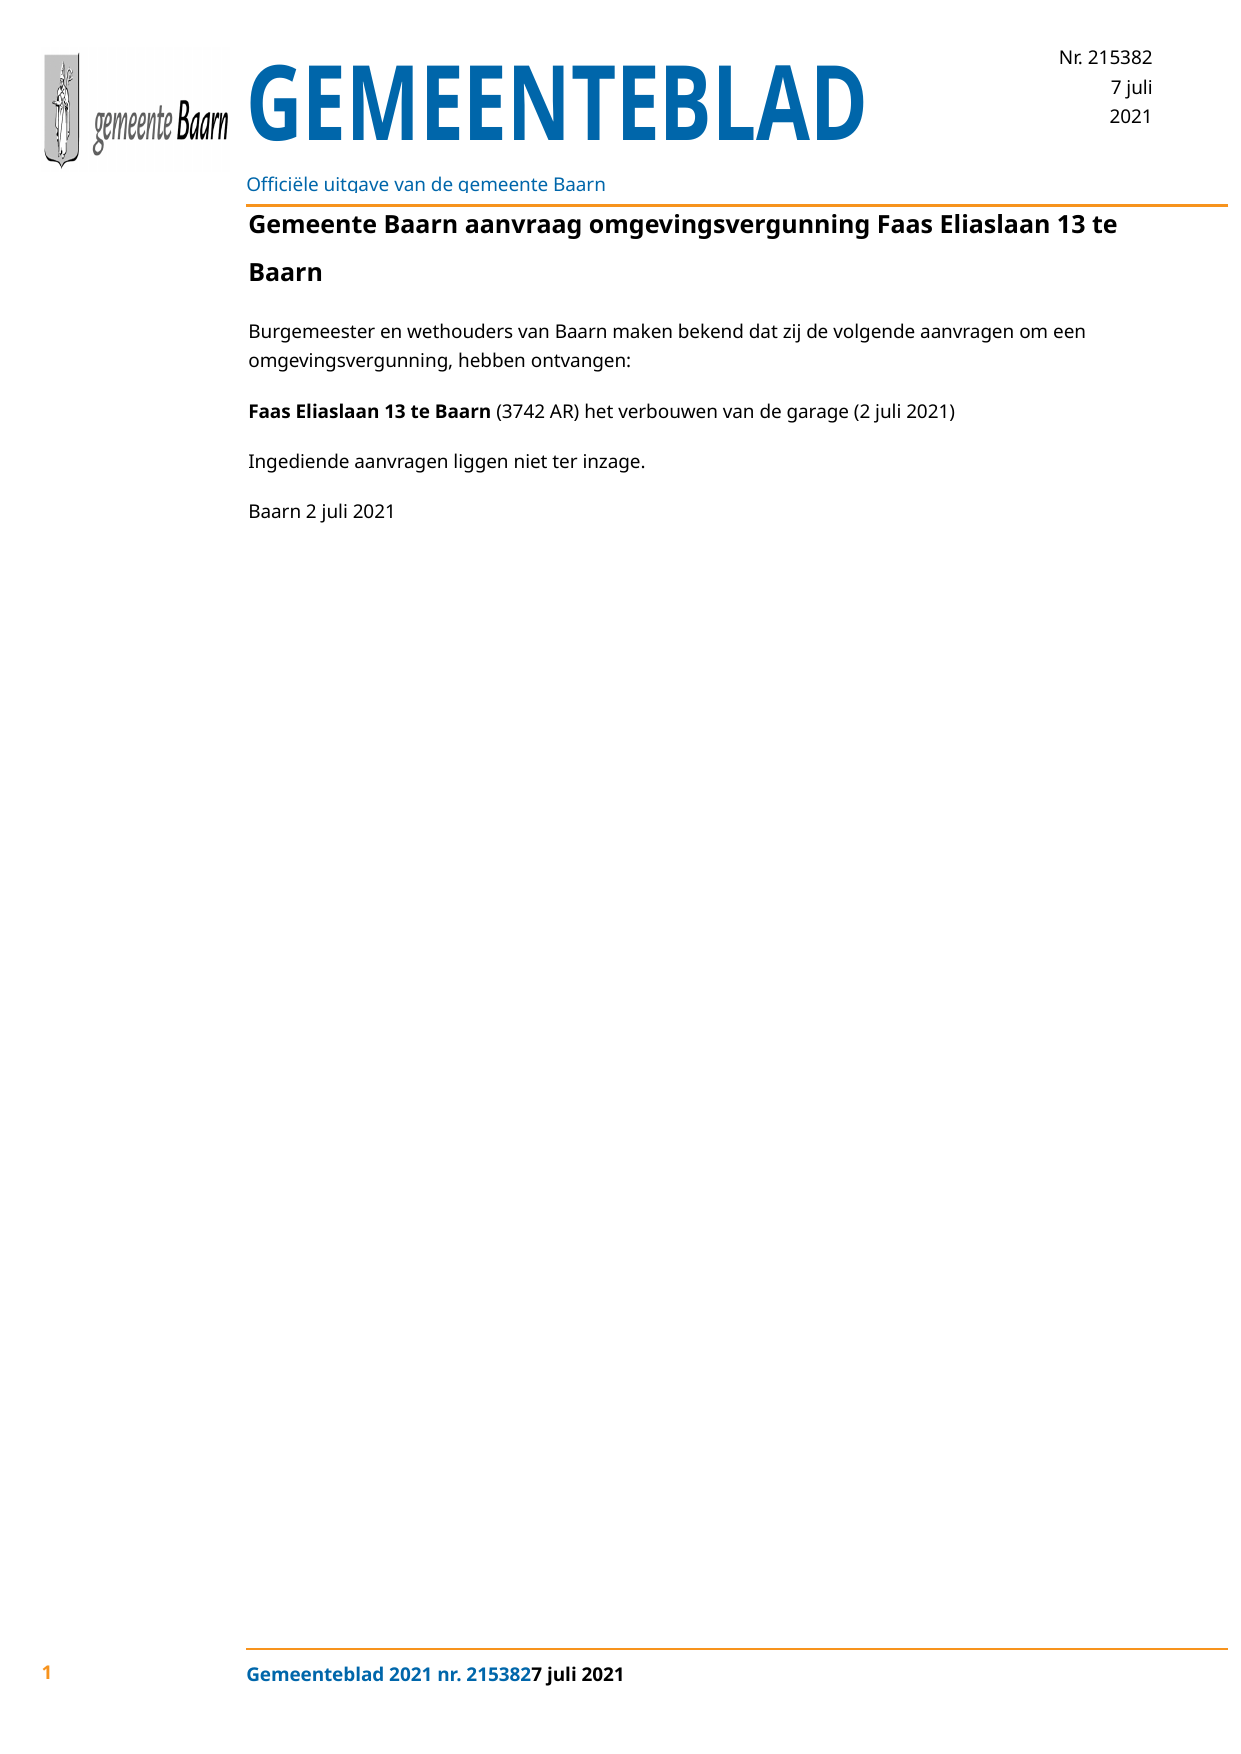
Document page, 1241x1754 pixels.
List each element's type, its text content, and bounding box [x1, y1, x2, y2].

text Gemeente Baarn aanvraag omgevingsvergunning Faas Eliaslaan 13 te Baarn [248, 207, 1152, 288]
text Ingediende aanvragen liggen niet ter inzage. [248, 448, 1152, 474]
picture [41, 47, 231, 172]
text Burgemeester en wethouders van Baarn maken bekend dat zij de volgende aanvragen om een omgevingsvergunning, hebben ontvangen: [248, 318, 1152, 373]
text Faas Eliaslaan 13 te Baarn (3742 AR) het verbouwen van de garage (2 juli 2021) [248, 398, 1152, 424]
text Baarn 2 juli 2021 [248, 499, 1152, 524]
